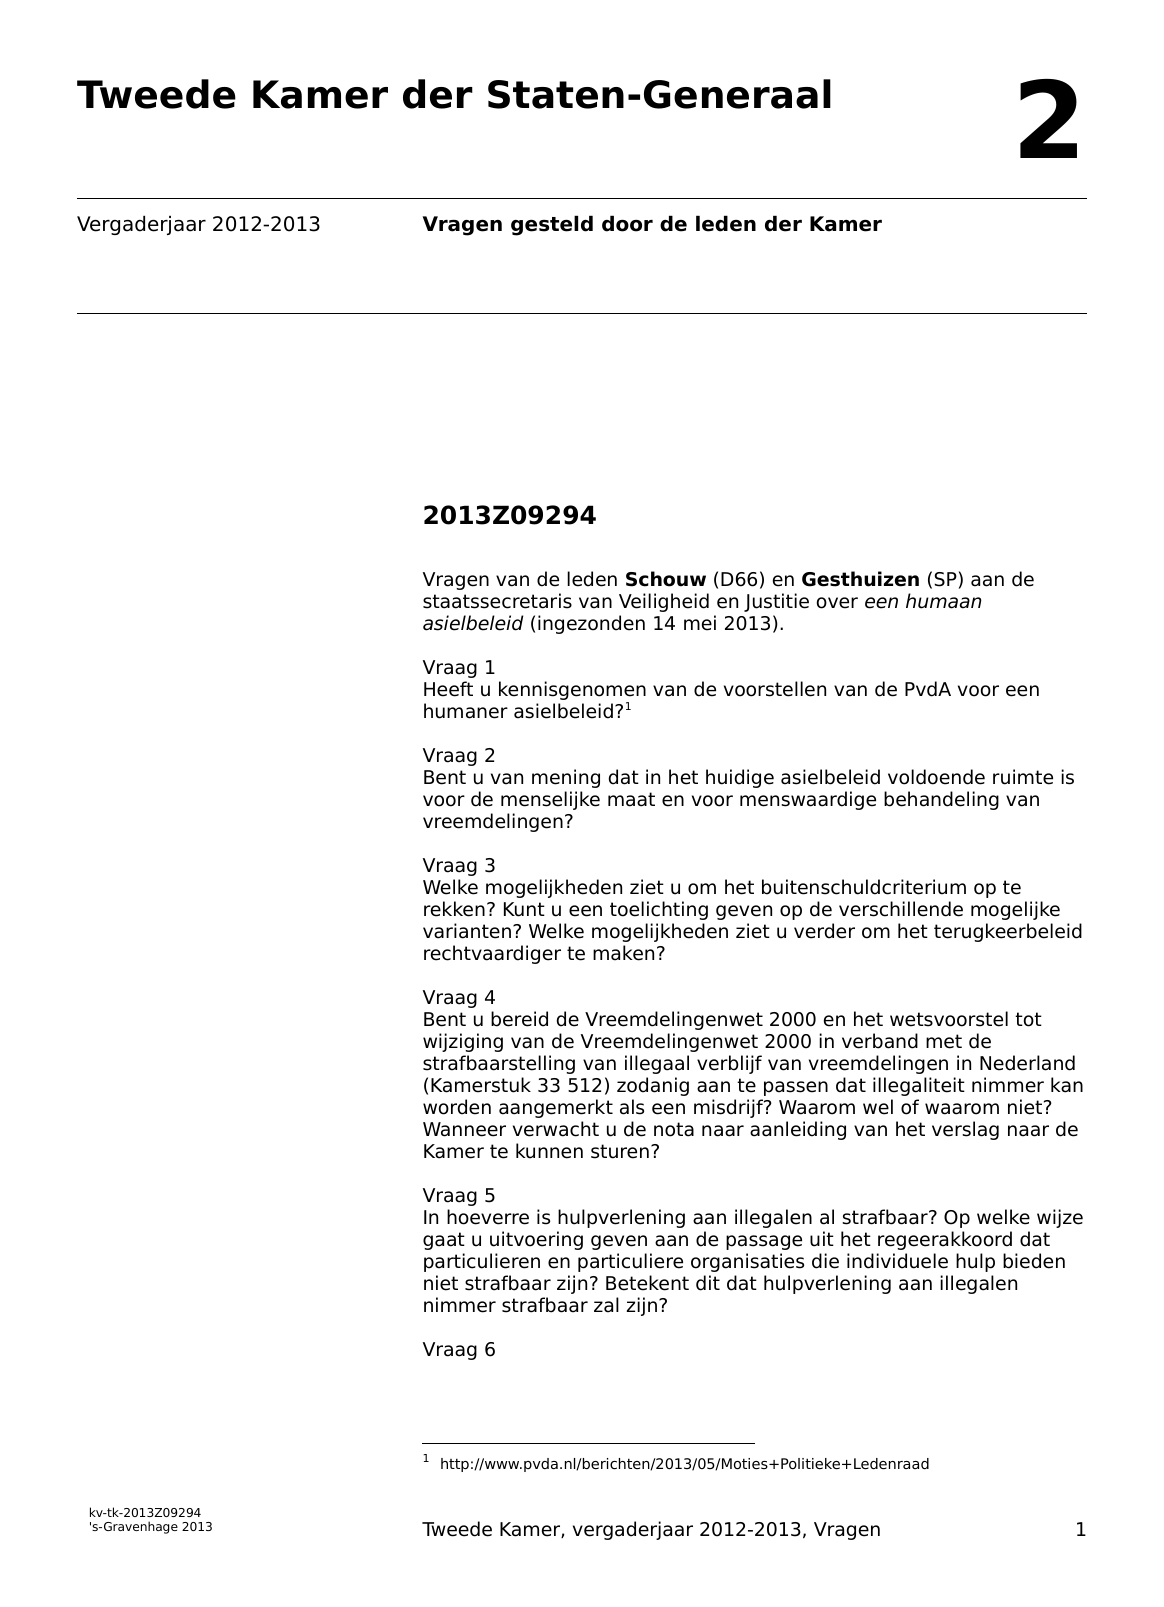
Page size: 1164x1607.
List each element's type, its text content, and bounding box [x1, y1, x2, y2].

text Welke mogelijkheden ziet u om het buitenschuldcriterium op te rekken? Kunt u een toelichting geven op de verschillende mogelijke varianten? Welke mogelijkheden ziet u verder om het terugkeerbeleid rechtvaardiger te maken? [422, 877, 1087, 965]
text Vraag 5 [422, 1185, 1087, 1207]
text Vraag 6 [422, 1339, 1087, 1361]
text http://www.pvda.nl/berichten/2013/05/Moties+Politieke+Ledenraad [422, 1452, 1087, 1474]
table_cell Vragen gesteld door de leden der Kamer [422, 199, 1087, 313]
text Bent u van mening dat in het huidige asielbeleid voldoende ruimte is voor de menselijke maat en voor menswaardige behandeling van vreemdelingen? [422, 767, 1087, 833]
table_header Tweede Kamer der Staten-Generaal [77, 59, 886, 198]
table_cell Vergaderjaar 2012-2013 [77, 199, 422, 313]
text Vraag 3 [422, 855, 1087, 877]
text Vragen van de leden Schouw (D66) en Gesthuizen (SP) aan de staatssecretaris van Veiligheid en Justitie over een humaan asielbeleid (ingezonden 14 mei 2013). [422, 569, 1087, 635]
text Vraag 1 [422, 657, 1087, 679]
text Vraag 2 [422, 745, 1087, 767]
text Heeft u kennisgenomen van de voorstellen van de PvdA voor een humaner asielbeleid? [422, 679, 1087, 723]
text 's-Gravenhage 2013 [88, 1520, 323, 1534]
table_header 2 [886, 59, 1087, 198]
text Bent u bereid de Vreemdelingenwet 2000 en het wetsvoorstel tot wijziging van de Vreemdelingenwet 2000 in verband met de strafbaarstelling van illegaal verblijf van vreemdelingen in Nederland (Kamerstuk 33 512) zodanig aan te passen dat illegaliteit nimmer kan worden aangemerkt als een misdrijf? Waarom wel of waarom niet? Wanneer verwacht u de nota naar aanleiding van het verslag naar de Kamer te kunnen sturen? [422, 1009, 1087, 1163]
text 2013Z09294 [422, 501, 1087, 531]
text Vraag 4 [422, 987, 1087, 1009]
text In hoeverre is hulpverlening aan illegalen al strafbaar? Op welke wijze gaat u uitvoering geven aan de passage uit het regeerakkoord dat particulieren en particuliere organisaties die individuele hulp bieden niet strafbaar zijn? Betekent dit dat hulpverlening aan illegalen nimmer strafbaar zal zijn? [422, 1207, 1087, 1317]
text kv-tk-2013Z09294 [88, 1506, 323, 1520]
